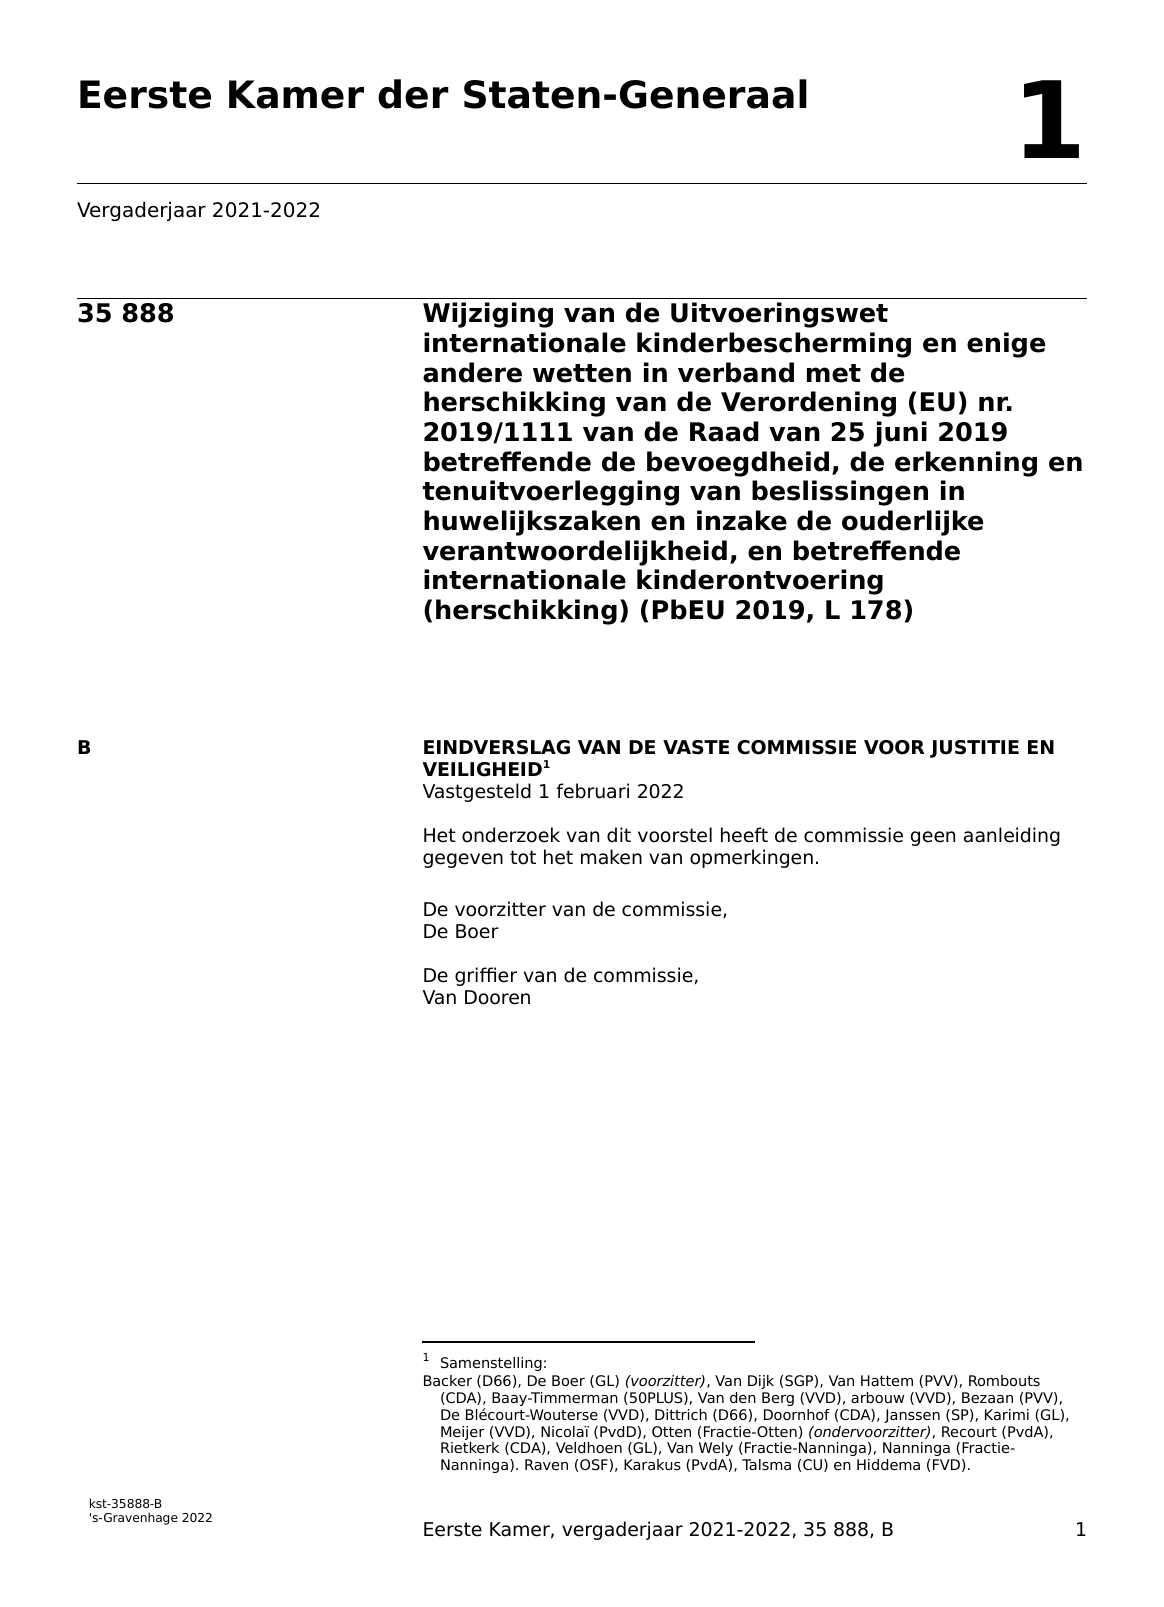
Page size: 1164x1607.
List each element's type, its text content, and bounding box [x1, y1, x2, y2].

subtitle 35 888 Wijziging van de Uitvoeringswet internationale kinderbescherming en enige andere wetten in verband met de herschikking van de Verordening (EU) nr. 2019/1111 van de Raad van 25 juni 2019 betreffende de bevoegdheid, de erkenning en tenuitvoerlegging van beslissingen in huwelijkszaken en inzake de ouderlijke verantwoordelijkheid, en betreffende internationale kinderontvoering (herschikking) (PbEU 2019, L 178) [77, 299, 1087, 626]
table_header 1 [886, 59, 1087, 183]
text Samenstelling: [422, 1351, 1087, 1373]
text De voorzitter van de commissie, De Boer [422, 899, 1087, 943]
text Vastgesteld 1 februari 2022 [422, 781, 1087, 802]
table_header Eerste Kamer der Staten-Generaal [77, 59, 886, 183]
subtitle B EINDVERSLAG VAN DE VASTE COMMISSIE VOOR JUSTITIE EN VEILIGHEID [77, 737, 1087, 781]
text De griffier van de commissie, Van Dooren [422, 965, 1087, 1009]
text Het onderzoek van dit voorstel heeft de commissie geen aanleiding gegeven tot het maken van opmerkingen. [422, 825, 1087, 869]
text Backer (D66), De Boer (GL) (voorzitter), Van Dijk (SGP), Van Hattem (PVV), Rombouts (CDA), Baay-Timmerman (50PLUS), Van den Berg (VVD), arbouw (VVD), Bezaan (PVV), De Blécourt-Wouterse (VVD), Dittrich (D66), Doornhof (CDA), Janssen (SP), Karimi (GL), Meijer (VVD), Nicolaï (PvdD), Otten (Fractie-Otten) (ondervoorzitter), Recourt (PvdA), Rietkerk (CDA), Veldhoen (GL), Van Wely (Fractie-Nanninga), Nanninga (Fractie-Nanninga). Raven (OSF), Karakus (PvdA), Talsma (CU) en Hiddema (FVD). [422, 1373, 1087, 1474]
table_cell Vergaderjaar 2021-2022 [77, 184, 1087, 298]
text 's-Gravenhage 2022 [88, 1511, 323, 1525]
text kst-35888-B [88, 1497, 323, 1511]
